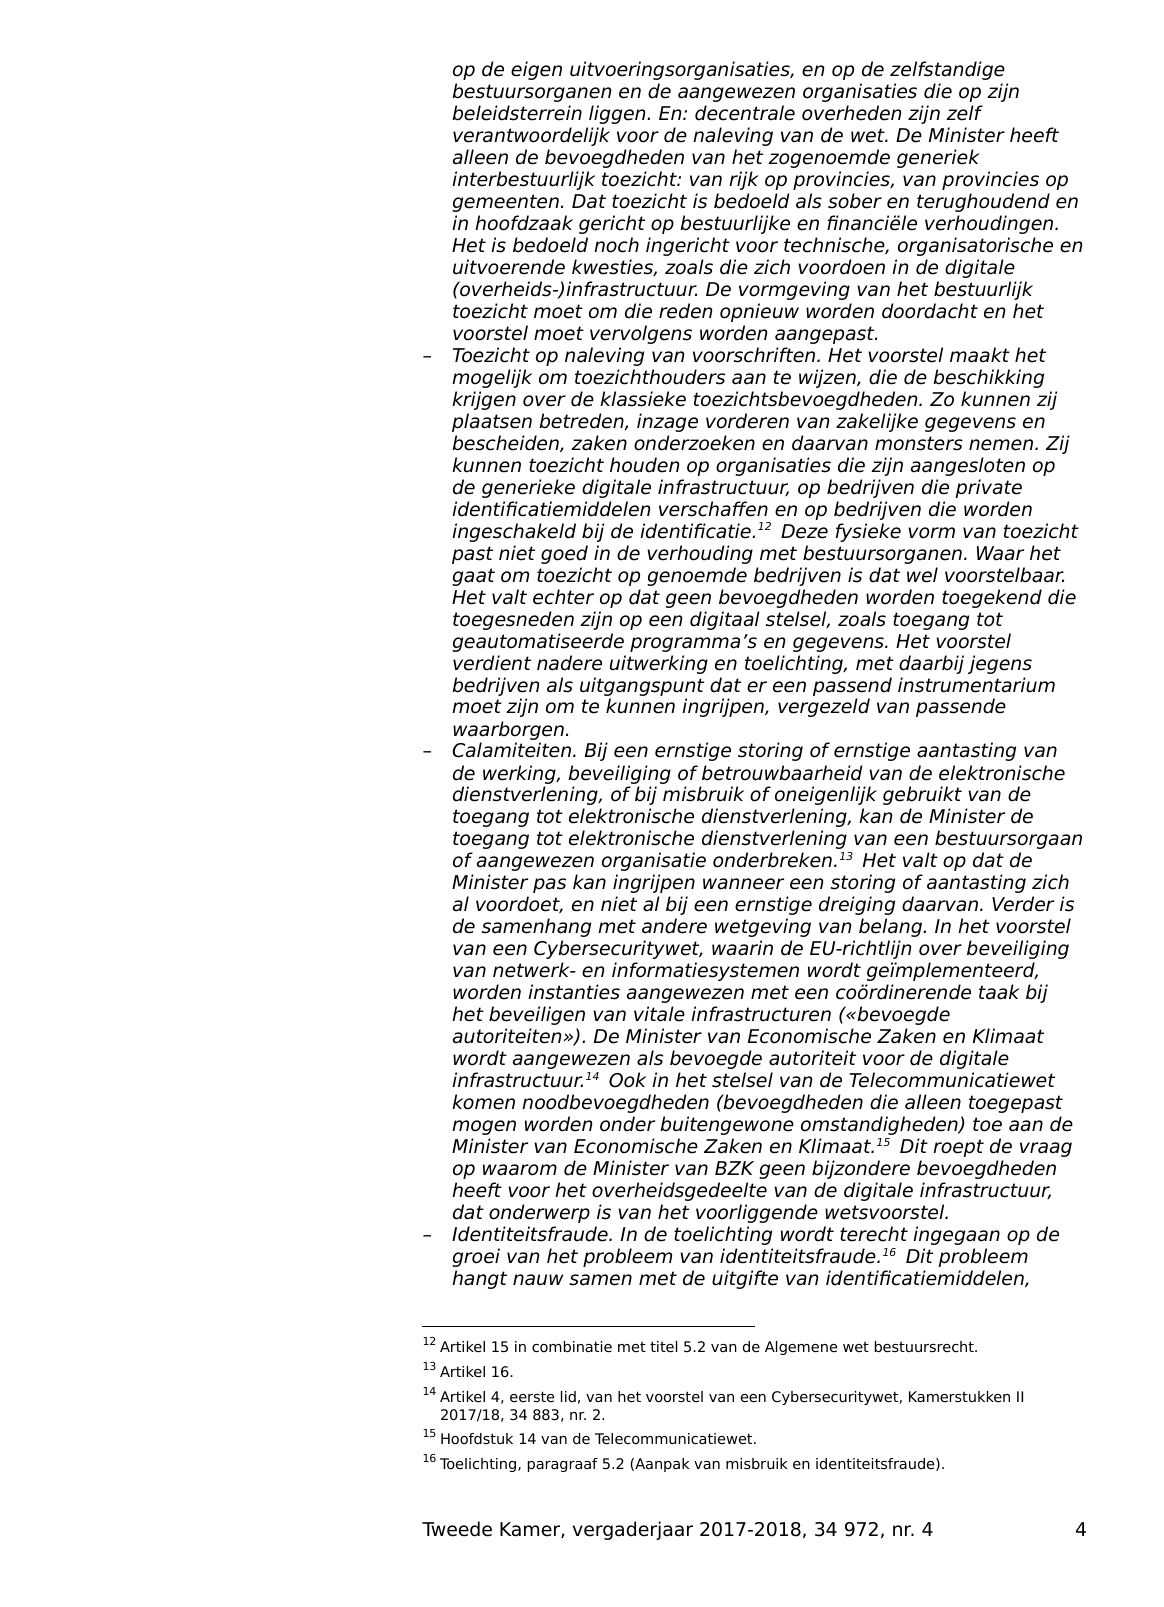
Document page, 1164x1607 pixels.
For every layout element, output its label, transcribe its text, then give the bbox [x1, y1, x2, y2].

text Artikel 4, eerste lid, van het voorstel van een Cybersecuritywet, Kamerstukken II 2017/18, 34 883, nr. 2. [422, 1385, 1087, 1424]
text – Calamiteiten. Bij een ernstige storing of ernstige aantasting van de werking, beveiliging of betrouwbaarheid van de elektronische dienstverlening, of bij misbruik of oneigenlijk gebruikt van de toegang tot elektronische dienstverlening, kan de Minister de toegang tot elektronische dienstverlening van een bestuursorgaan of aangewezen organisatie onderbreken. Het valt op dat de Minister pas kan ingrijpen wanneer een storing of aantasting zich al voordoet, en niet al bij een ernstige dreiging daarvan. Verder is de samenhang met andere wetgeving van belang. In het voorstel van een Cybersecuritywet, waarin de EU-richtlijn over beveiliging van netwerk- en informatiesystemen wordt geïmplementeerd, worden instanties aangewezen met een coördinerende taak bij het beveiligen van vitale infrastructuren («bevoegde autoriteiten»). De Minister van Economische Zaken en Klimaat wordt aangewezen als bevoegde autoriteit voor de digitale infrastructuur. Ook in het stelsel van de Telecommunicatiewet komen noodbevoegdheden (bevoegdheden die alleen toegepast mogen worden onder buitengewone omstandigheden) toe aan de Minister van Economische Zaken en Klimaat. Dit roept de vraag op waarom de Minister van BZK geen bijzondere bevoegdheden heeft voor het overheidsgedeelte van de digitale infrastructuur, dat onderwerp is van het voorliggende wetsvoorstel. [422, 740, 1087, 1224]
text Hoofdstuk 14 van de Telecommunicatiewet. [422, 1427, 1087, 1449]
text Artikel 15 in combinatie met titel 5.2 van de Algemene wet bestuursrecht. [422, 1335, 1087, 1357]
text – Toezicht op naleving van voorschriften. Het voorstel maakt het mogelijk om toezichthouders aan te wijzen, die de beschikking krijgen over de klassieke toezichtsbevoegdheden. Zo kunnen zij plaatsen betreden, inzage vorderen van zakelijke gegevens en bescheiden, zaken onderzoeken en daarvan monsters nemen. Zij kunnen toezicht houden op organisaties die zijn aangesloten op de generieke digitale infrastructuur, op bedrijven die private identificatiemiddelen verschaffen en op bedrijven die worden ingeschakeld bij de identificatie. Deze fysieke vorm van toezicht past niet goed in de verhouding met bestuursorganen. Waar het gaat om toezicht op genoemde bedrijven is dat wel voorstelbaar. Het valt echter op dat geen bevoegdheden worden toegekend die toegesneden zijn op een digitaal stelsel, zoals toegang tot geautomatiseerde programma’s en gegevens. Het voorstel verdient nadere uitwerking en toelichting, met daarbij jegens bedrijven als uitgangspunt dat er een passend instrumentarium moet zijn om te kunnen ingrijpen, vergezeld van passende waarborgen. [422, 345, 1087, 740]
text Artikel 16. [422, 1360, 1087, 1382]
text – Identiteitsfraude. In de toelichting wordt terecht ingegaan op de groei van het probleem van identiteitsfraude. Dit probleem hangt nauw samen met de uitgifte van identificatiemiddelen, [422, 1224, 1087, 1290]
text op de eigen uitvoeringsorganisaties, en op de zelfstandige bestuursorganen en de aangewezen organisaties die op zijn beleidsterrein liggen. En: decentrale overheden zijn zelf verantwoordelijk voor de naleving van de wet. De Minister heeft alleen de bevoegdheden van het zogenoemde generiek interbestuurlijk toezicht: van rijk op provincies, van provincies op gemeenten. Dat toezicht is bedoeld als sober en terughoudend en in hoofdzaak gericht op bestuurlijke en financiële verhoudingen. Het is bedoeld noch ingericht voor technische, organisatorische en uitvoerende kwesties, zoals die zich voordoen in de digitale (overheids-)infrastructuur. De vormgeving van het bestuurlijk toezicht moet om die reden opnieuw worden doordacht en het voorstel moet vervolgens worden aangepast. [422, 59, 1087, 345]
text Toelichting, paragraaf 5.2 (Aanpak van misbruik en identiteitsfraude). [422, 1452, 1087, 1474]
